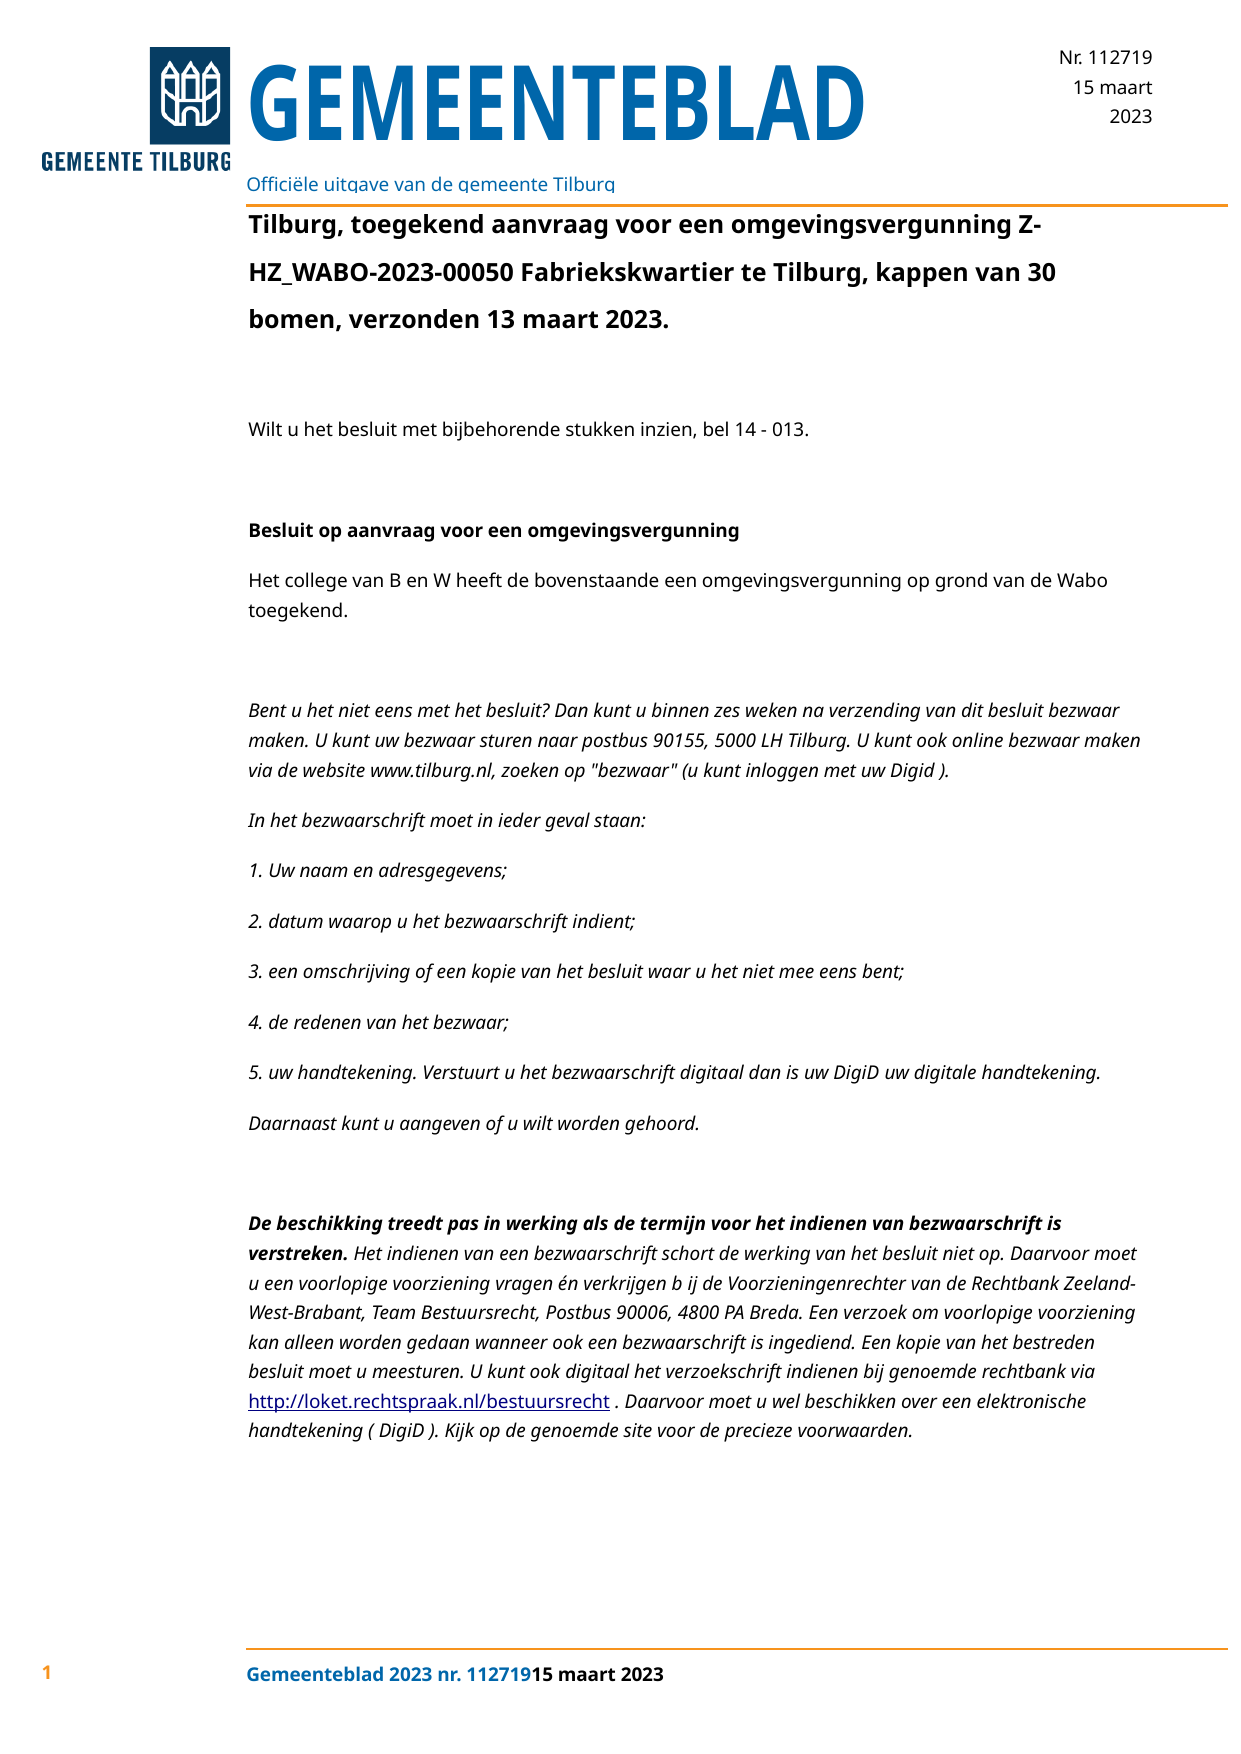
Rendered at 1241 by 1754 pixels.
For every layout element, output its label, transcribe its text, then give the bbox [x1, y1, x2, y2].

text Het college van B en W heeft de bovenstaande een omgevingsvergunning op grond van de Wabo toegekend. [248, 567, 1152, 622]
picture [41, 47, 231, 172]
text 5. uw handtekening. Verstuurt u het bezwaarschrift digitaal dan is uw DigiD uw digitale handtekening. [248, 1059, 1152, 1085]
text De beschikking treedt pas in werking als de termijn voor het indienen van bezwaarschrift is verstreken. Het indienen van een bezwaarschrift schort de werking van het besluit niet op. Daarvoor moet u een voorlopige voorziening vragen én verkrijgen b ij de Voorzieningenrechter van de Rechtbank Zeeland-West-Brabant, Team Bestuursrecht, Postbus 90006, 4800 PA Breda. Een verzoek om voorlopige voorziening kan alleen worden gedaan wanneer ook een bezwaarschrift is ingediend. Een kopie van het bestreden besluit moet u meesturen. U kunt ook digitaal het verzoekschrift indienen bij genoemde rechtbank via http://loket.rechtspraak.nl/bestuursrecht . Daarvoor moet u wel beschikken over een elektronische handtekening ( DigiD ). Kijk op de genoemde site voor de precieze voorwaarden. [248, 1211, 1152, 1443]
text 1. Uw naam en adresgegevens; [248, 858, 1152, 883]
text In het bezwaarschrift moet in ieder geval staan: [248, 807, 1152, 833]
text Daarnaast kunt u aangeven of u wilt worden gehoord. [248, 1110, 1152, 1135]
text 3. een omschrijving of een kopie van het besluit waar u het niet mee eens bent; [248, 958, 1152, 984]
text 2. datum waarop u het bezwaarschrift indient; [248, 908, 1152, 934]
text Bent u het niet eens met het besluit? Dan kunt u binnen zes weken na verzending van dit besluit bezwaar maken. U kunt uw bezwaar sturen naar postbus 90155, 5000 LH Tilburg. U kunt ook online bezwaar maken via de website www.tilburg.nl, zoeken op "bezwaar" (u kunt inloggen met uw Digid ). [248, 698, 1152, 782]
text 4. de redenen van het bezwaar; [248, 1009, 1152, 1034]
text Wilt u het besluit met bijbehorende stukken inzien, bel 14 - 013. [248, 416, 1152, 442]
text Tilburg, toegekend aanvraag voor een omgevingsvergunning Z-HZ_WABO-2023-00050 Fabriekskwartier te Tilburg, kappen van 30 bomen, verzonden 13 maart 2023. [248, 207, 1152, 336]
text Besluit op aanvraag voor een omgevingsvergunning [248, 517, 1152, 542]
